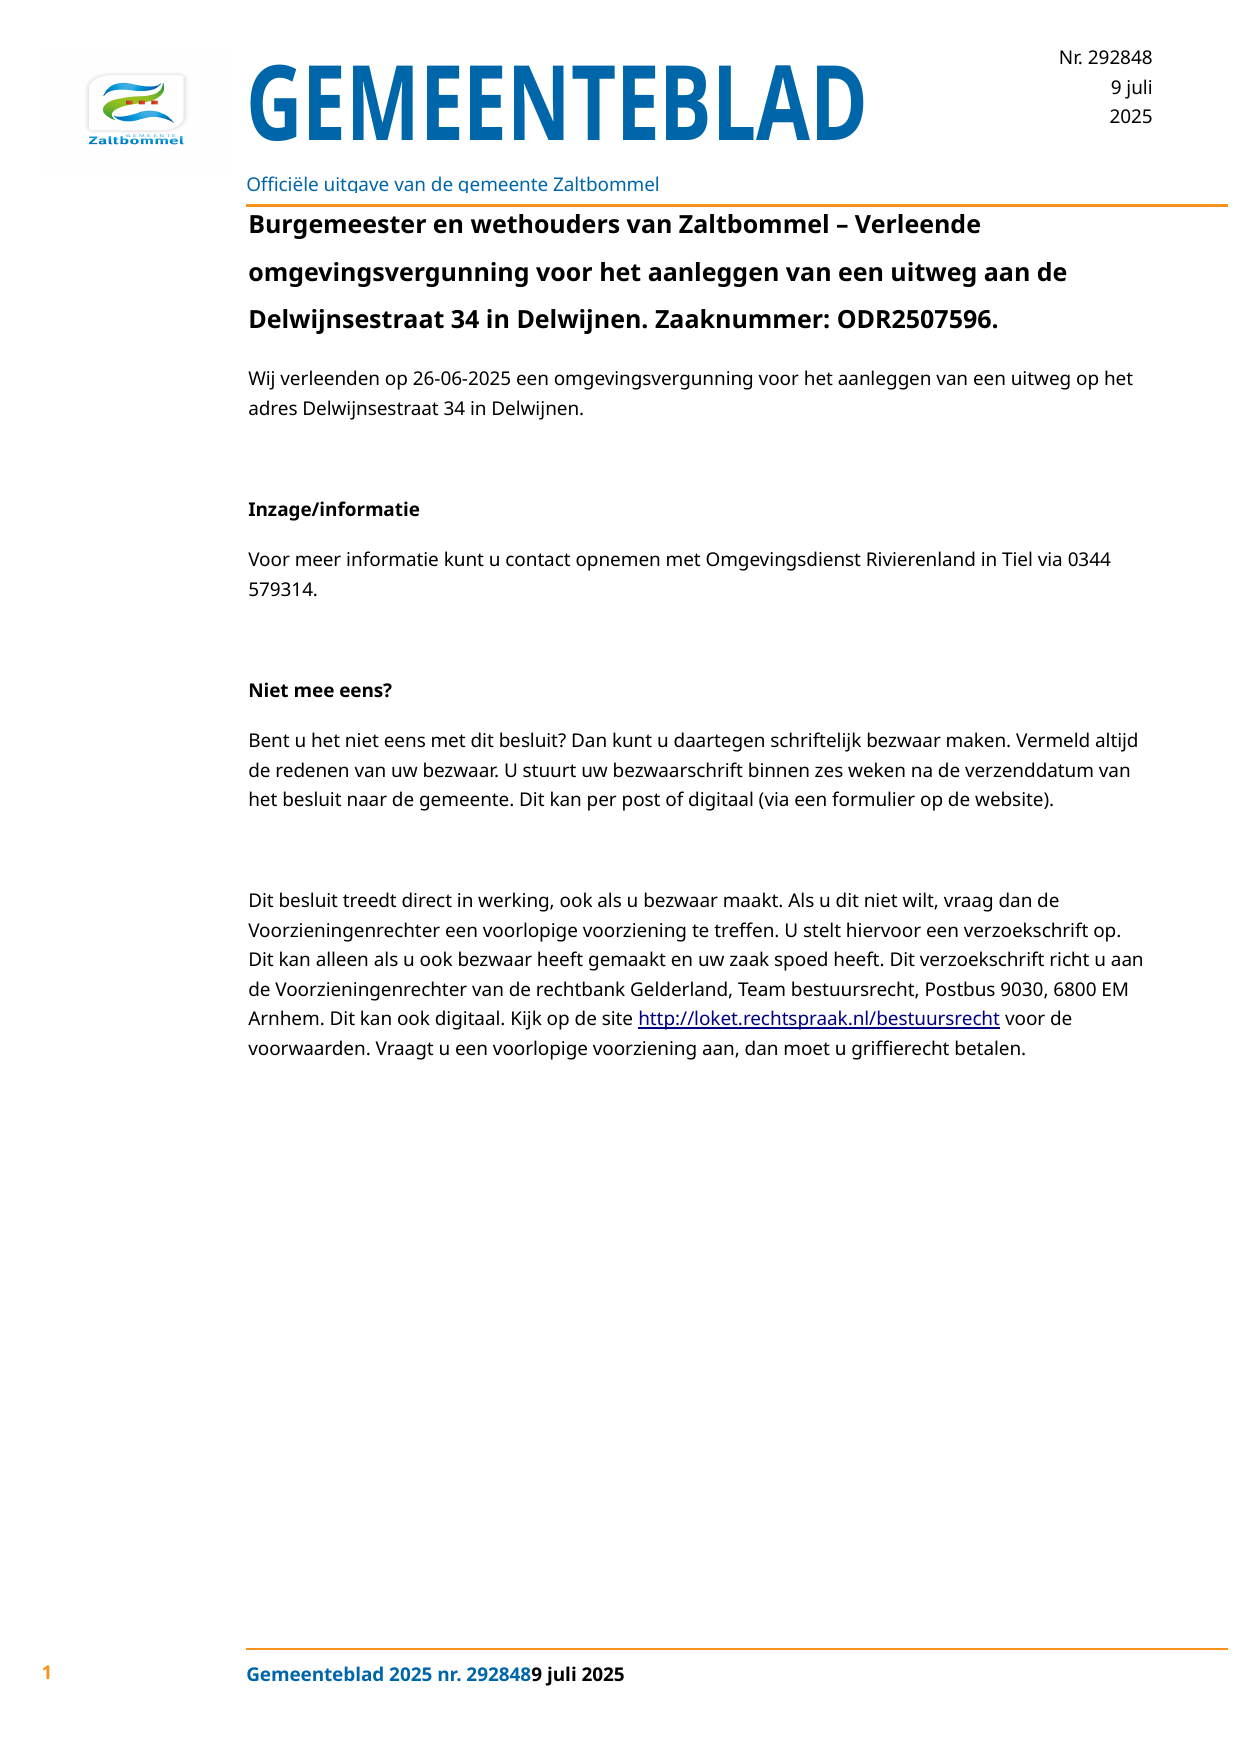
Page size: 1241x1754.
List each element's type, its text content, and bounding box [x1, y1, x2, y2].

text Burgemeester en wethouders van Zaltbommel – Verleende omgevingsvergunning voor het aanleggen van een uitweg aan de Delwijnsestraat 34 in Delwijnen. Zaaknummer: ODR2507596. [248, 207, 1152, 336]
text Wij verleenden op 26-06-2025 een omgevingsvergunning voor het aanleggen van een uitweg op het adres Delwijnsestraat 34 in Delwijnen. [248, 366, 1152, 421]
text Bent u het niet eens met dit besluit? Dan kunt u daartegen schriftelijk bezwaar maken. Vermeld altijd de redenen van uw bezwaar. U stuurt uw bezwaarschrift binnen zes weken na de verzenddatum van het besluit naar de gemeente. Dit kan per post of digitaal (via een formulier op de website). [248, 727, 1152, 812]
text Voor meer informatie kunt u contact opnemen met Omgevingsdienst Rivierenland in Tiel via 0344 579314. [248, 546, 1152, 602]
picture [41, 47, 231, 172]
text Dit besluit treedt direct in werking, ook als u bezwaar maakt. Als u dit niet wilt, vraag dan de Voorzieningenrechter een voorlopige voorziening te treffen. U stelt hiervoor een verzoekschrift op. Dit kan alleen als u ook bezwaar heeft gemaakt en uw zaak spoed heeft. Dit verzoekschrift richt u aan de Voorzieningenrechter van de rechtbank Gelderland, Team bestuursrecht, Postbus 9030, 6800 EM Arnhem. Dit kan ook digitaal. Kijk op de site http://loket.rechtspraak.nl/bestuursrecht voor de voorwaarden. Vraagt u een voorlopige voorziening aan, dan moet u griffierecht betalen. [248, 887, 1152, 1061]
text Inzage/informatie [248, 496, 1152, 522]
text Niet mee eens? [248, 677, 1152, 702]
